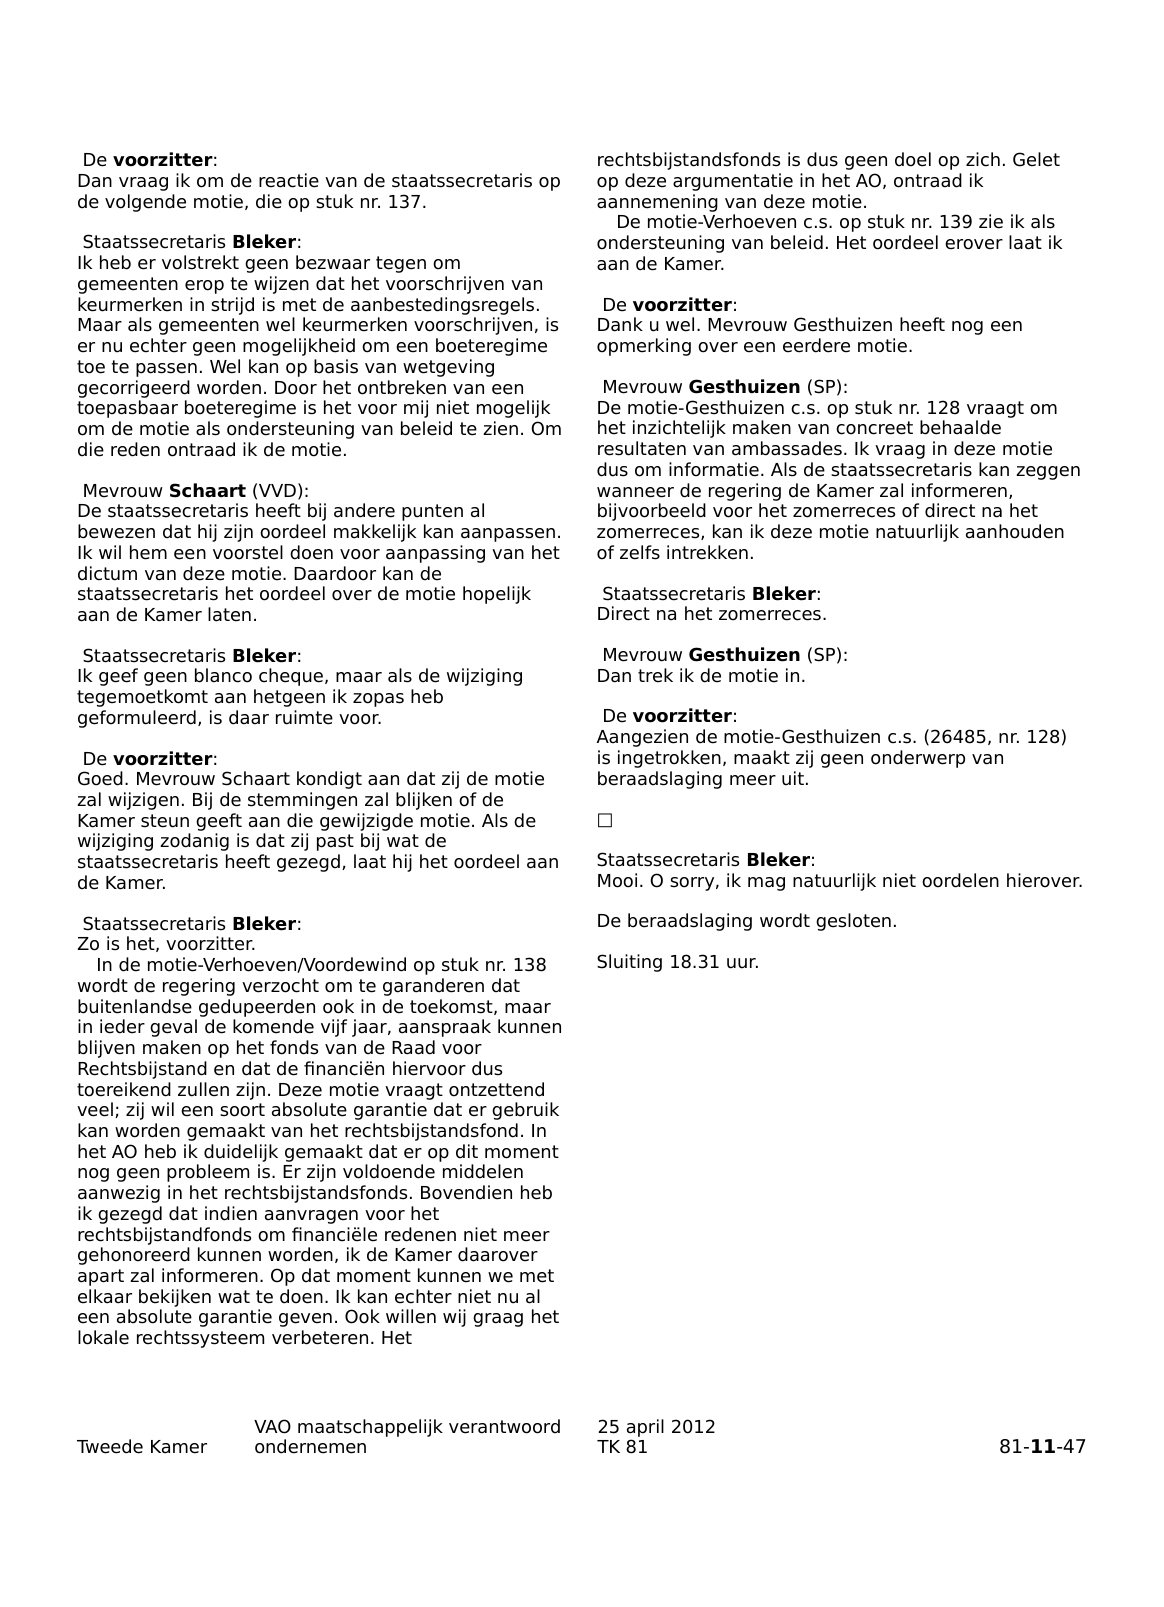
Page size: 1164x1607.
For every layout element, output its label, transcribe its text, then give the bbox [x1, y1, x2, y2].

text In de motie-Verhoeven/Voordewind op stuk nr. 138 wordt de regering verzocht om te garanderen dat buitenlandse gedupeerden ook in de toekomst, maar in ieder geval de komende vijf jaar, aanspraak kunnen blijven maken op het fonds van de Raad voor Rechtsbijstand en dat de financiën hiervoor dus toereikend zullen zijn. Deze motie vraagt ontzettend veel; zij wil een soort absolute garantie dat er gebruik kan worden gemaakt van het rechtsbijstandsfond. In het AO heb ik duidelijk gemaakt dat er op dit moment nog geen probleem is. Er zijn voldoende middelen aanwezig in het rechtsbijstandsfonds. Bovendien heb ik gezegd dat indien aanvragen voor het rechtsbijstandfonds om financiële redenen niet meer gehonoreerd kunnen worden, ik de Kamer daarover apart zal informeren. Op dat moment kunnen we met elkaar bekijken wat te doen. Ik kan echter niet nu al een absolute garantie geven. Ook willen wij graag het lokale rechtssysteem verbeteren. Het [77, 955, 567, 1349]
text De voorzitter: [596, 294, 1087, 315]
text Zo is het, voorzitter. [77, 934, 567, 955]
text Mevrouw Gesthuizen (SP): [596, 377, 1087, 397]
text Dan trek ik de motie in. [596, 666, 1087, 686]
text Staatssecretaris Bleker: [596, 850, 1087, 871]
text Dank u wel. Mevrouw Gesthuizen heeft nog een opmerking over een eerdere motie. [596, 315, 1087, 357]
text Goed. Mevrouw Schaart kondigt aan dat zij de motie zal wijzigen. Bij de stemmingen zal blijken of de Kamer steun geeft aan die gewijzigde motie. Als de wijziging zodanig is dat zij past bij wat de staatssecretaris heeft gezegd, laat hij het oordeel aan de Kamer. [77, 769, 567, 893]
text Staatssecretaris Bleker: [596, 583, 1087, 604]
text Mevrouw Schaart (VVD): [77, 480, 567, 501]
text Ik geef geen blanco cheque, maar als de wijziging tegemoetkomt aan hetgeen ik zopas heb geformuleerd, is daar ruimte voor. [77, 666, 567, 728]
text Sluiting 18.31 uur. [596, 952, 1087, 973]
text Mooi. O sorry, ik mag natuurlijk niet oordelen hierover. [596, 871, 1087, 891]
text Staatssecretaris Bleker: [77, 646, 567, 666]
text Aangezien de motie-Gesthuizen c.s. (26485, nr. 128) is ingetrokken, maakt zij geen onderwerp van beraadslaging meer uit. [596, 727, 1087, 789]
text De motie-Gesthuizen c.s. op stuk nr. 128 vraagt om het inzichtelijk maken van concreet behaalde resultaten van ambassades. Ik vraag in deze motie dus om informatie. Als de staatssecretaris kan zeggen wanneer de regering de Kamer zal informeren, bijvoorbeeld voor het zomerreces of direct na het zomerreces, kan ik deze motie natuurlijk aanhouden of zelfs intrekken. [596, 397, 1087, 563]
text De voorzitter: [77, 748, 567, 769]
text De voorzitter: [77, 150, 567, 171]
text □ [596, 809, 1087, 830]
text De voorzitter: [596, 706, 1087, 727]
text Ik heb er volstrekt geen bezwaar tegen om gemeenten erop te wijzen dat het voorschrijven van keurmerken in strijd is met de aanbestedingsregels. Maar als gemeenten wel keurmerken voorschrijven, is er nu echter geen mogelijkheid om een boeteregime toe te passen. Wel kan op basis van wetgeving gecorrigeerd worden. Door het ontbreken van een toepasbaar boeteregime is het voor mij niet mogelijk om de motie als ondersteuning van beleid te zien. Om die reden ontraad ik de motie. [77, 253, 567, 460]
text De beraadslaging wordt gesloten. [596, 911, 1087, 932]
text Mevrouw Gesthuizen (SP): [596, 645, 1087, 666]
text De staatssecretaris heeft bij andere punten al bewezen dat hij zijn oordeel makkelijk kan aanpassen. Ik wil hem een voorstel doen voor aanpassing van het dictum van deze motie. Daardoor kan de staatssecretaris het oordeel over de motie hopelijk aan de Kamer laten. [77, 501, 567, 626]
text Direct na het zomerreces. [596, 604, 1087, 625]
text rechtsbijstandsfonds is dus geen doel op zich. Gelet op deze argumentatie in het AO, ontraad ik aannemening van deze motie. [596, 150, 1087, 212]
text Staatssecretaris Bleker: [77, 232, 567, 253]
text Staatssecretaris Bleker: [77, 913, 567, 934]
text Dan vraag ik om de reactie van de staatssecretaris op de volgende motie, die op stuk nr. 137. [77, 171, 567, 212]
text De motie-Verhoeven c.s. op stuk nr. 139 zie ik als ondersteuning van beleid. Het oordeel erover laat ik aan de Kamer. [596, 212, 1087, 274]
